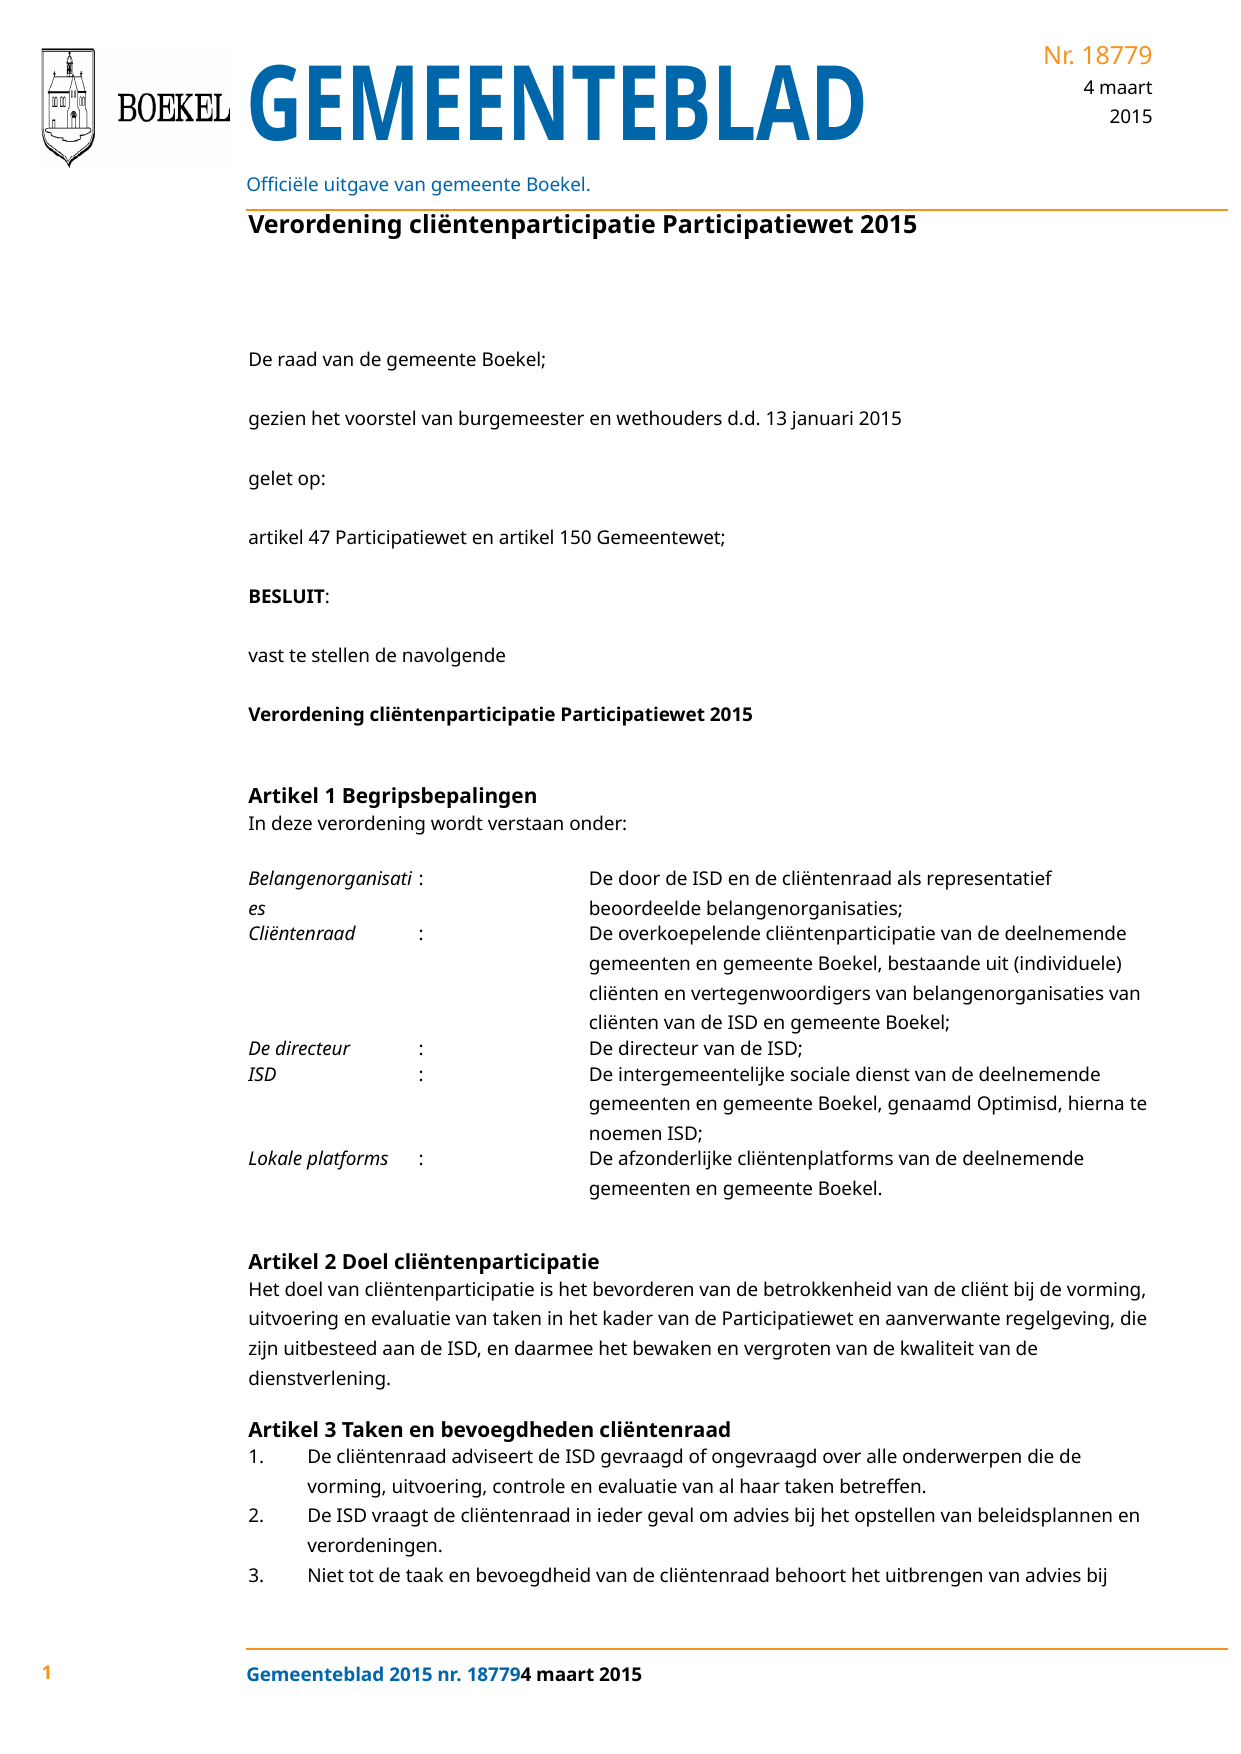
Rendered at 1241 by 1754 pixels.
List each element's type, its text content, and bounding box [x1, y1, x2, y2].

text In deze verordening wordt verstaan onder: [248, 810, 1152, 836]
table_cell De directeur van de ISD; [589, 1035, 1152, 1061]
table_cell : [418, 921, 589, 1035]
text artikel 47 Participatiewet en artikel 150 Gemeentewet; [248, 524, 1152, 550]
picture [41, 47, 231, 172]
text Verordening cliëntenparticipatie Participatiewet 2015 [248, 211, 1152, 241]
list De ISD vraagt de cliëntenraad in ieder geval om advies bij het opstellen van beleidsplannen en verordeningen. [248, 1503, 1152, 1558]
table_cell : [418, 1061, 589, 1146]
table_cell De directeur [248, 1035, 418, 1061]
table_header De door de ISD en de cliëntenraad als representatief beoordeelde belangenorganisaties; [589, 865, 1152, 921]
text vast te stellen de navolgende [248, 642, 1152, 668]
text Artikel 3 Taken en bevoegdheden cliëntenraad [248, 1415, 1152, 1443]
text gezien het voorstel van burgemeester en wethouders d.d. 13 januari 2015 [248, 406, 1152, 431]
text gelet op: [248, 465, 1152, 491]
table_header Belangenorganisaties [248, 865, 418, 921]
table_cell : [418, 1146, 589, 1201]
table_cell De afzonderlijke cliëntenplatforms van de deelnemende gemeenten en gemeente Boekel. [589, 1146, 1152, 1201]
text Artikel 1 Begripsbepalingen [248, 781, 1152, 810]
list De cliëntenraad adviseert de ISD gevraagd of ongevraagd over alle onderwerpen die de vorming, uitvoering, controle en evaluatie van al haar taken betreffen. [248, 1443, 1152, 1499]
text De raad van de gemeente Boekel; [248, 346, 1152, 372]
table_cell : [418, 1035, 589, 1061]
text Artikel 2 Doel cliëntenparticipatie [248, 1247, 1152, 1276]
list Niet tot de taak en bevoegdheid van de cliëntenraad behoort het uitbrengen van advies bij [248, 1562, 1152, 1588]
table_cell De overkoepelende cliëntenparticipatie van de deelnemende gemeenten en gemeente Boekel, bestaande uit (individuele) cliënten en vertegenwoordigers van belangenorganisaties van cliënten van de ISD en gemeente Boekel; [589, 921, 1152, 1035]
table_cell ISD [248, 1061, 418, 1146]
table_header : [418, 865, 589, 921]
table_cell De intergemeentelijke sociale dienst van de deelnemende gemeenten en gemeente Boekel, genaamd Optimisd, hierna te noemen ISD; [589, 1061, 1152, 1146]
text Het doel van cliëntenparticipatie is het bevorderen van de betrokkenheid van de cliënt bij de vorming, uitvoering en evaluatie van taken in het kader van de Participatiewet en aanverwante regelgeving, die zijn uitbesteed aan de ISD, en daarmee het bewaken en vergroten van de kwaliteit van de dienstverlening. [248, 1276, 1152, 1390]
table_cell Lokale platforms [248, 1146, 418, 1201]
text Verordening cliëntenparticipatie Participatiewet 2015 [248, 701, 1152, 727]
text BESLUIT: [248, 583, 1152, 609]
table_cell Cliëntenraad [248, 921, 418, 1035]
